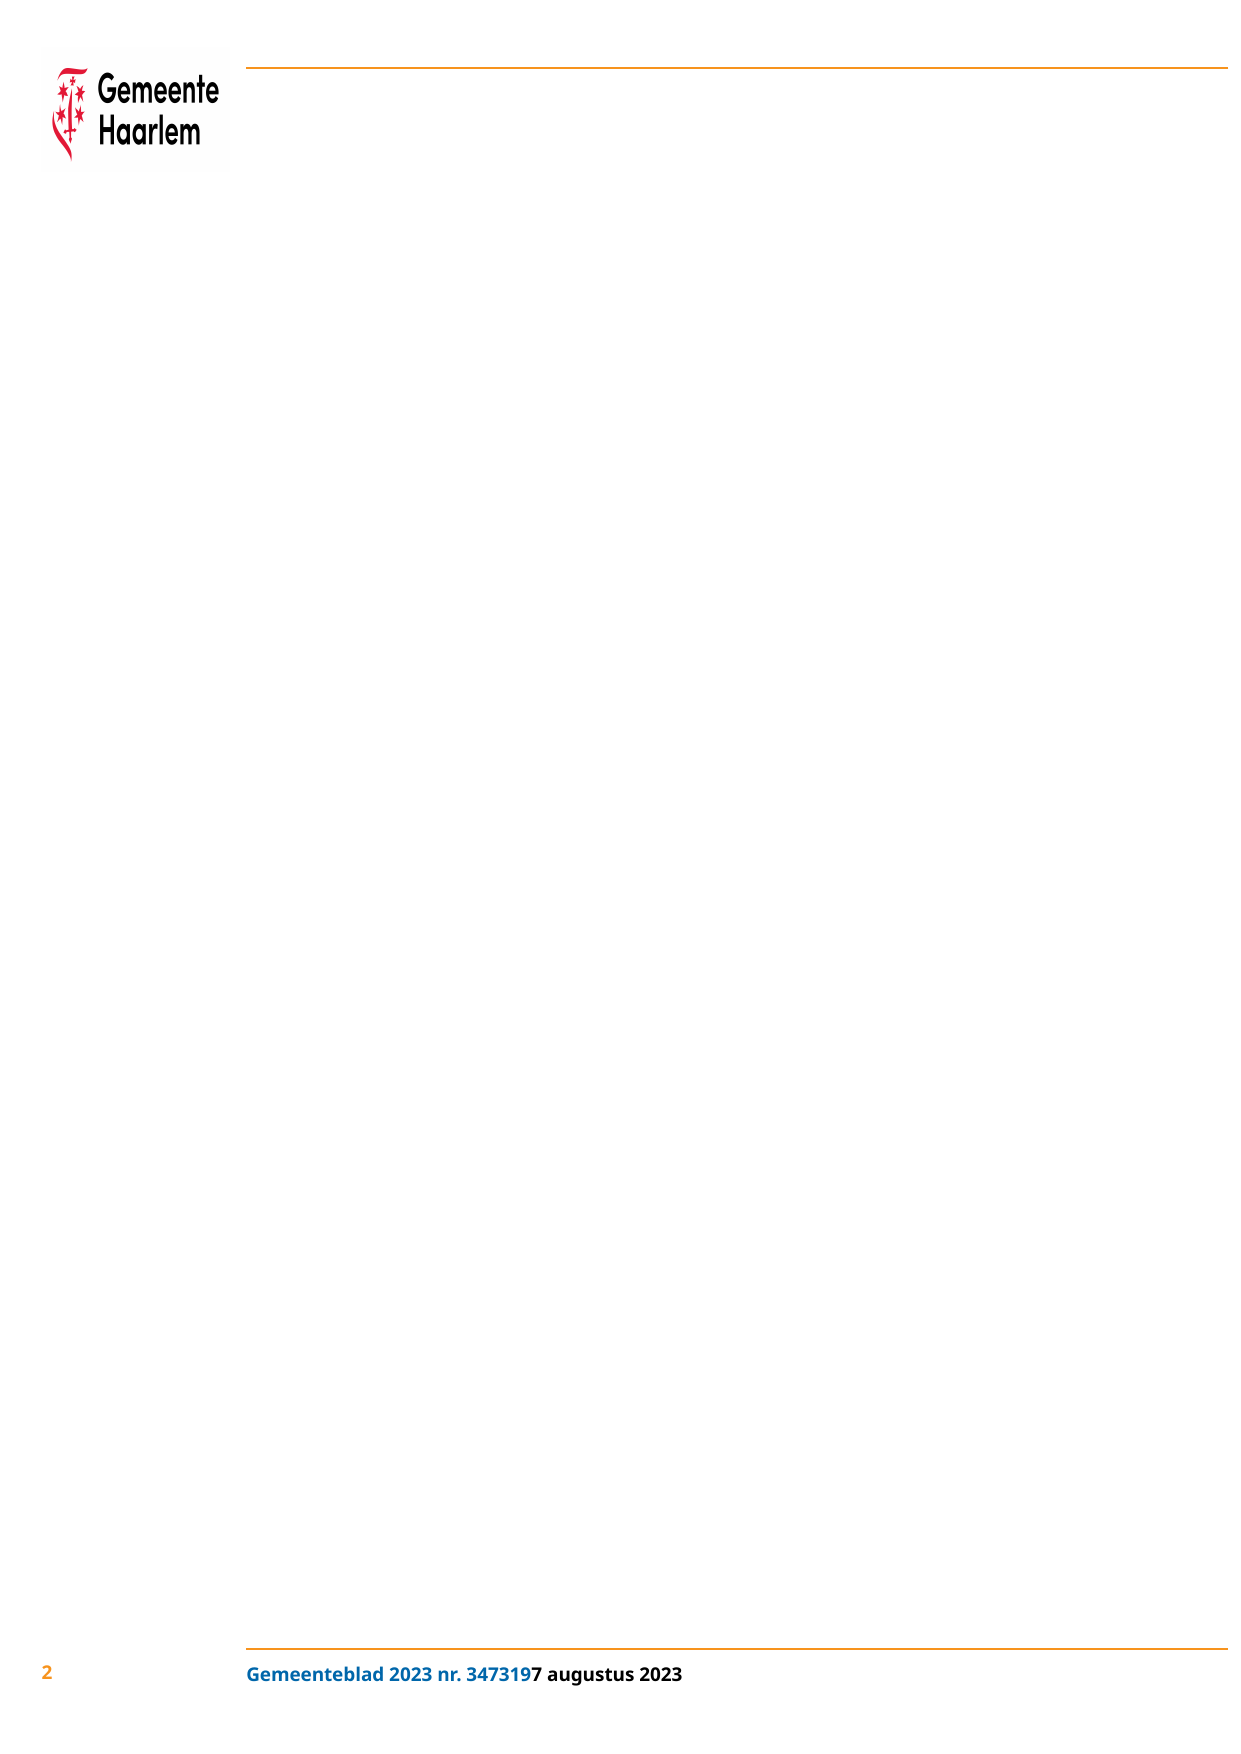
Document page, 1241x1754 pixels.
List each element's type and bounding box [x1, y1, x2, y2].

picture [41, 47, 231, 172]
